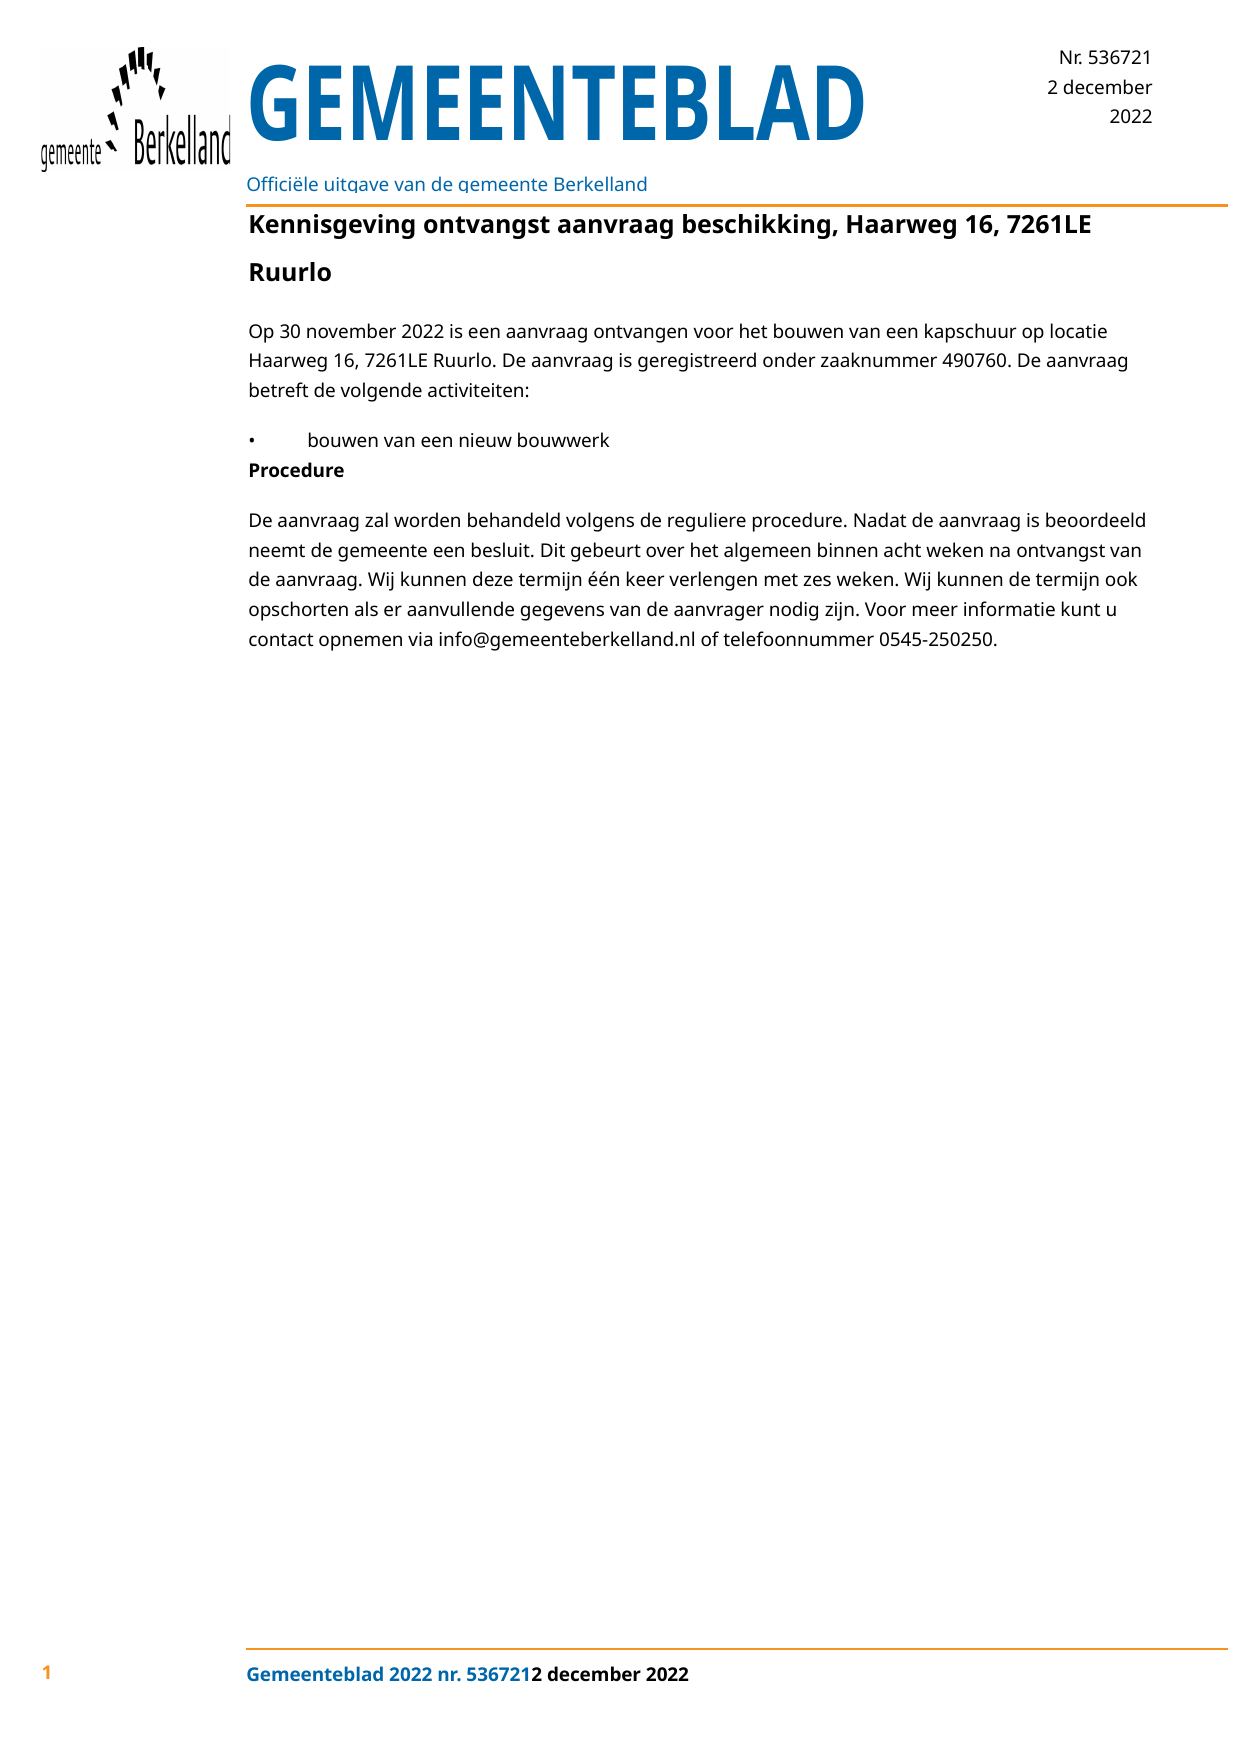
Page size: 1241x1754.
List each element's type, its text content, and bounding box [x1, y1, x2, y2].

text De aanvraag zal worden behandeld volgens de reguliere procedure. Nadat de aanvraag is beoordeeld neemt de gemeente een besluit. Dit gebeurt over het algemeen binnen acht weken na ontvangst van de aanvraag. Wij kunnen deze termijn één keer verlengen met zes weken. Wij kunnen de termijn ook opschorten als er aanvullende gegevens van de aanvrager nodig zijn. Voor meer informatie kunt u contact opnemen via info@gemeenteberkelland.nl of telefoonnummer 0545-250250. [248, 507, 1152, 652]
text Procedure [248, 457, 1152, 483]
text Kennisgeving ontvangst aanvraag beschikking, Haarweg 16, 7261LE Ruurlo [248, 207, 1152, 288]
text Op 30 november 2022 is een aanvraag ontvangen voor het bouwen van een kapschuur op locatie Haarweg 16, 7261LE Ruurlo. De aanvraag is geregistreerd onder zaaknummer 490760. De aanvraag betreft de volgende activiteiten: [248, 318, 1152, 403]
list bouwen van een nieuw bouwwerk [248, 427, 1152, 453]
picture [41, 47, 231, 172]
